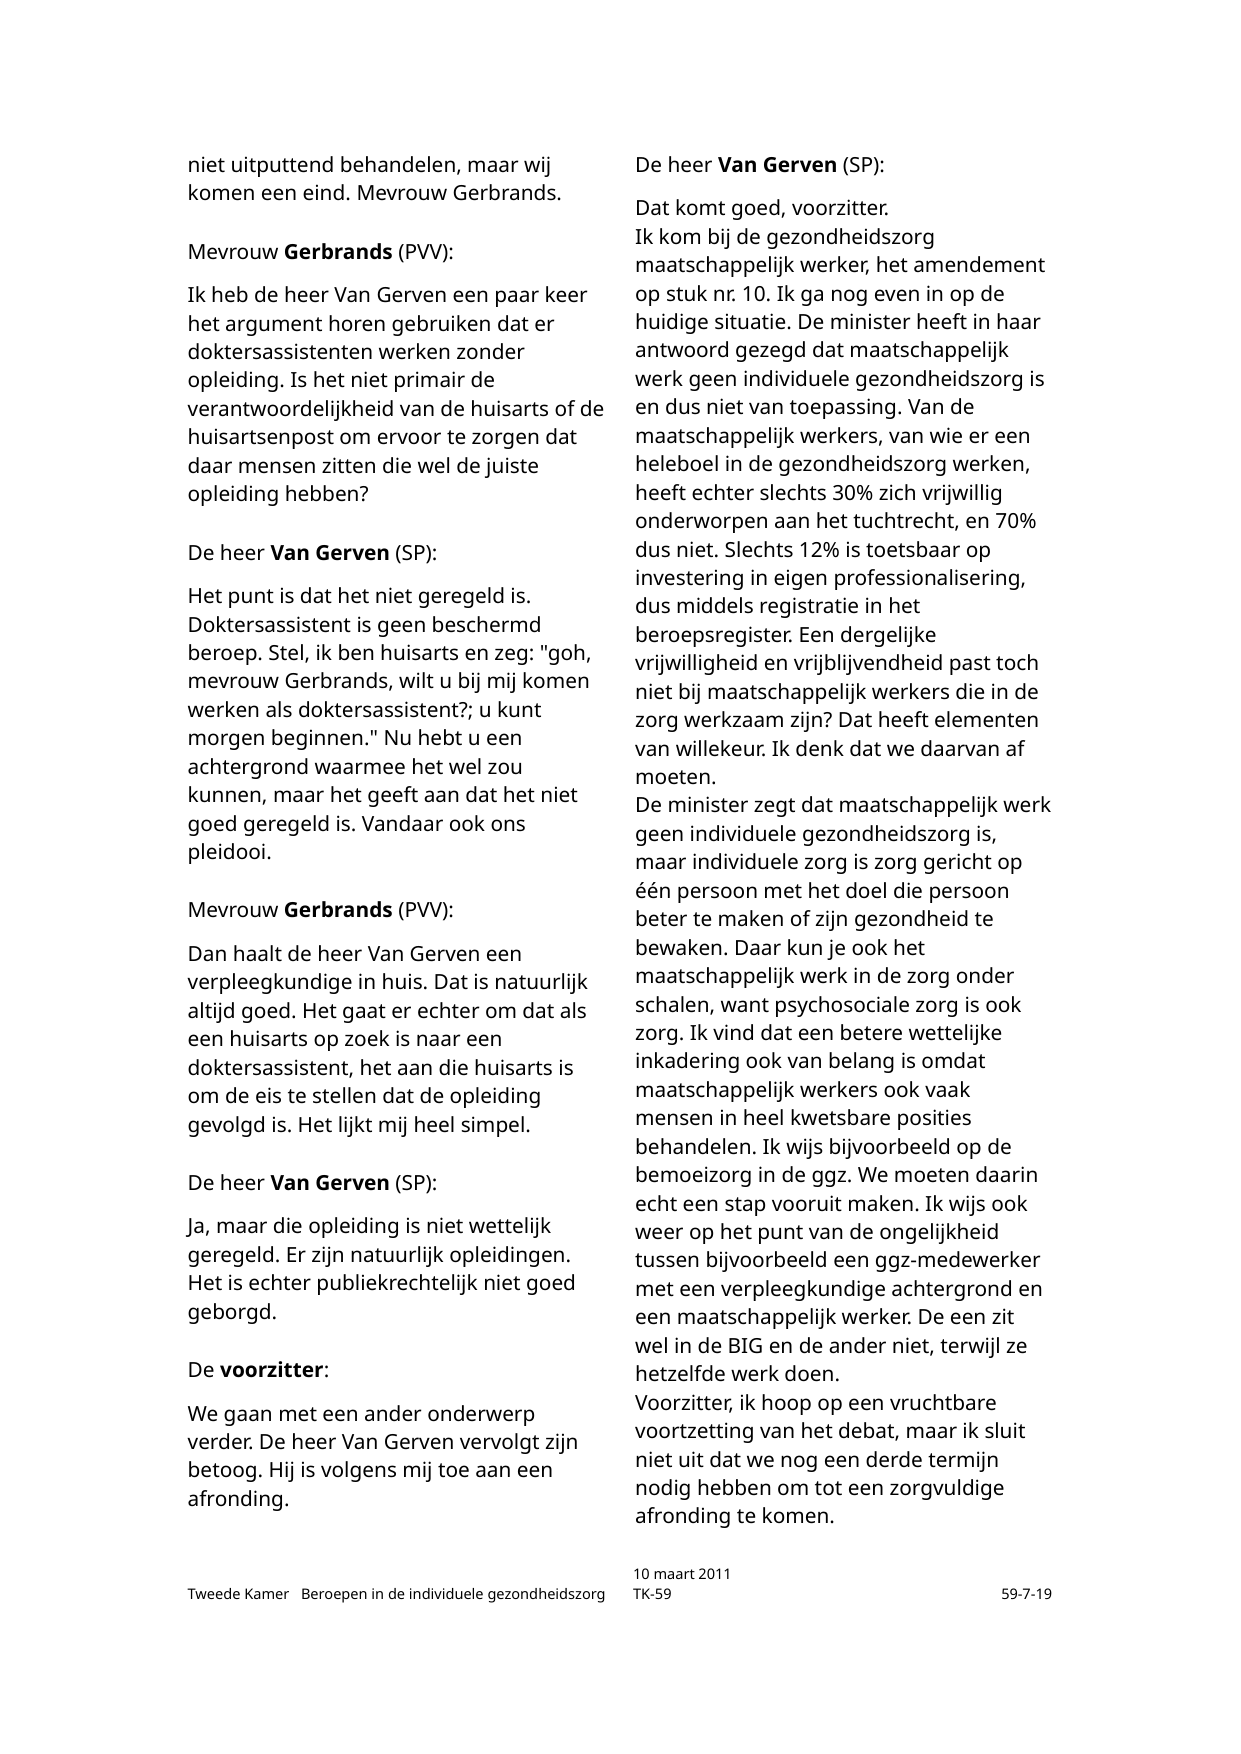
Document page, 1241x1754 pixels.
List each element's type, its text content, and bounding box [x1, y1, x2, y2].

text Mevrouw Gerbrands (PVV): [187, 896, 605, 924]
text We gaan met een ander onderwerp verder. De heer Van Gerven vervolgt zijn betoog. Hij is volgens mij toe aan een afronding. [187, 1399, 605, 1512]
text De heer Van Gerven (SP): [187, 538, 605, 566]
text De heer Van Gerven (SP): [187, 1168, 605, 1197]
text Dat komt goed, voorzitter. [635, 193, 1053, 222]
text Ja, maar die opleiding is niet wettelijk geregeld. Er zijn natuurlijk opleidingen. Het is echter publiekrechtelijk niet goed geborgd. [187, 1212, 605, 1325]
text Ik heb de heer Van Gerven een paar keer het argument horen gebruiken dat er doktersassistenten werken zonder opleiding. Is het niet primair de verantwoordelijkheid van de huisarts of de huisartsenpost om ervoor te zorgen dat daar mensen zitten die wel de juiste opleiding hebben? [187, 280, 605, 508]
text De minister zegt dat maatschappelijk werk geen individuele gezondheidszorg is, maar individuele zorg is zorg gericht op één persoon met het doel die persoon beter te maken of zijn gezondheid te bewaken. Daar kun je ook het maatschappelijk werk in de zorg onder schalen, want psychosociale zorg is ook zorg. Ik vind dat een betere wettelijke inkadering ook van belang is omdat maatschappelijk werkers ook vaak mensen in heel kwetsbare posities behandelen. Ik wijs bijvoorbeeld op de bemoeizorg in de ggz. We moeten daarin echt een stap vooruit maken. Ik wijs ook weer op het punt van de ongelijkheid tussen bijvoorbeeld een ggz-medewerker met een verpleegkundige achtergrond en een maatschappelijk werker. De een zit wel in de BIG en de ander niet, terwijl ze hetzelfde werk doen. [635, 791, 1053, 1388]
text Mevrouw Gerbrands (PVV): [187, 237, 605, 265]
text niet uitputtend behandelen, maar wij komen een eind. Mevrouw Gerbrands. [187, 150, 605, 207]
text Ik kom bij de gezondheidszorg maatschappelijk werker, het amendement op stuk nr. 10. Ik ga nog even in op de huidige situatie. De minister heeft in haar antwoord gezegd dat maatschappelijk werk geen individuele gezondheidszorg is en dus niet van toepassing. Van de maatschappelijk werkers, van wie er een heleboel in de gezondheidszorg werken, heeft echter slechts 30% zich vrijwillig onderworpen aan het tuchtrecht, en 70% dus niet. Slechts 12% is toetsbaar op investering in eigen professionalisering, dus middels registratie in het beroepsregister. Een dergelijke vrijwilligheid en vrijblijvendheid past toch niet bij maatschappelijk werkers die in de zorg werkzaam zijn? Dat heeft elementen van willekeur. Ik denk dat we daarvan af moeten. [635, 222, 1053, 791]
text De heer Van Gerven (SP): [635, 150, 1053, 178]
text Het punt is dat het niet geregeld is. Doktersassistent is geen beschermd beroep. Stel, ik ben huisarts en zeg: "goh, mevrouw Gerbrands, wilt u bij mij komen werken als doktersassistent?; u kunt morgen beginnen." Nu hebt u een achtergrond waarmee het wel zou kunnen, maar het geeft aan dat het niet goed geregeld is. Vandaar ook ons pleidooi. [187, 581, 605, 866]
text Voorzitter, ik hoop op een vruchtbare voortzetting van het debat, maar ik sluit niet uit dat we nog een derde termijn nodig hebben om tot een zorgvuldige afronding te komen. [635, 1388, 1053, 1530]
text De voorzitter: [187, 1355, 605, 1384]
text Dan haalt de heer Van Gerven een verpleegkundige in huis. Dat is natuurlijk altijd goed. Het gaat er echter om dat als een huisarts op zoek is naar een doktersassistent, het aan die huisarts is om de eis te stellen dat de opleiding gevolgd is. Het lijkt mij heel simpel. [187, 939, 605, 1138]
